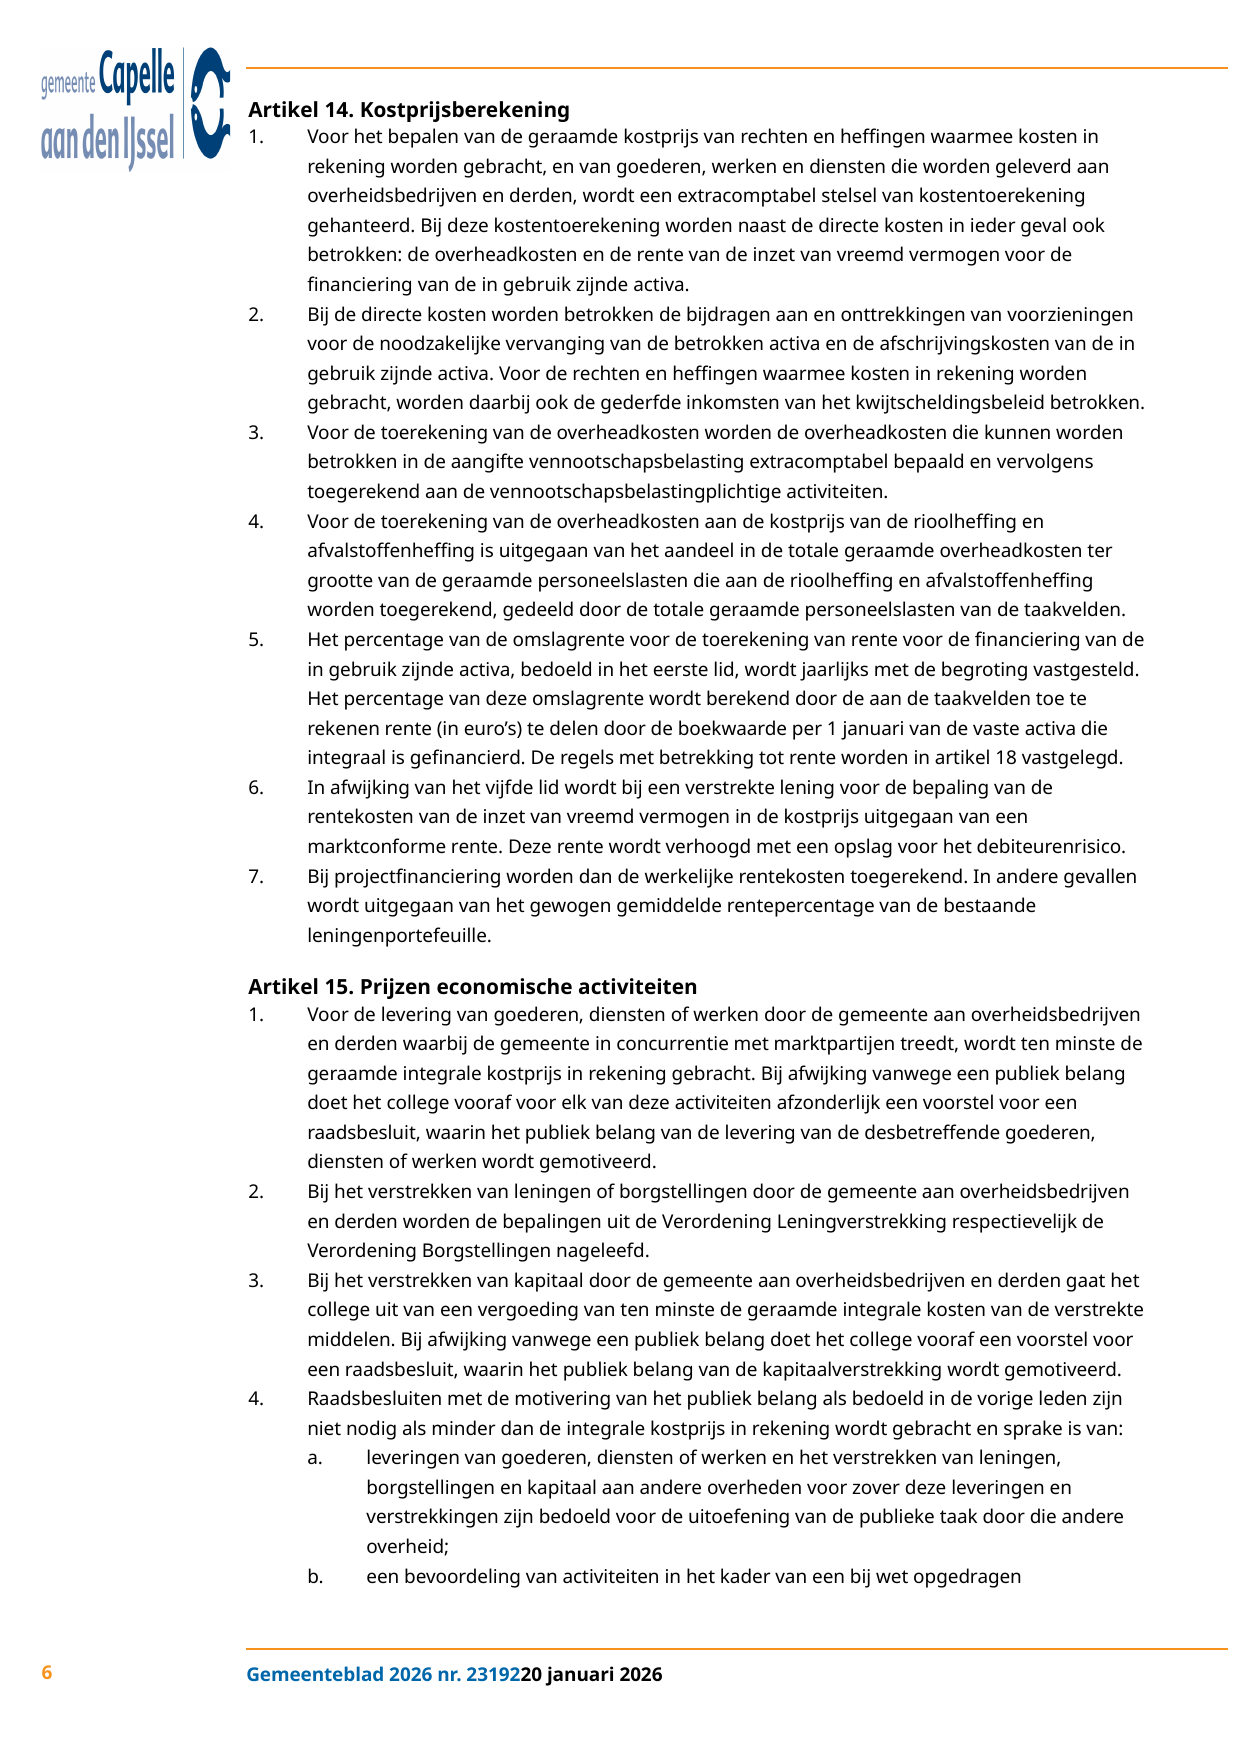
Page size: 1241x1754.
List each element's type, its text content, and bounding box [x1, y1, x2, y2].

text Artikel 14. Kostprijsberekening [248, 95, 1152, 123]
list Raadsbesluiten met de motivering van het publiek belang als bedoeld in de vorige leden zijn niet nodig als minder dan de integrale kostprijs in rekening wordt gebracht en sprake is van: [248, 1385, 1152, 1441]
list Voor de toerekening van de overheadkosten worden de overheadkosten die kunnen worden betrokken in de aangifte vennootschapsbelasting extracomptabel bepaald en vervolgens toegerekend aan de vennootschapsbelastingplichtige activiteiten. [248, 419, 1152, 504]
list Bij het verstrekken van leningen of borgstellingen door de gemeente aan overheidsbedrijven en derden worden de bepalingen uit de Verordening Leningverstrekking respectievelijk de Verordening Borgstellingen nageleefd. [248, 1178, 1152, 1263]
list Bij het verstrekken van kapitaal door de gemeente aan overheidsbedrijven en derden gaat het college uit van een vergoeding van ten minste de geraamde integrale kosten van de verstrekte middelen. Bij afwijking vanwege een publiek belang doet het college vooraf een voorstel voor een raadsbesluit, waarin het publiek belang van de kapitaalverstrekking wordt gemotiveerd. [248, 1267, 1152, 1382]
text Artikel 15. Prijzen economische activiteiten [248, 972, 1152, 1001]
list Voor de levering van goederen, diensten of werken door de gemeente aan overheidsbedrijven en derden waarbij de gemeente in concurrentie met marktpartijen treedt, wordt ten minste de geraamde integrale kostprijs in rekening gebracht. Bij afwijking vanwege een publiek belang doet het college vooraf voor elk van deze activiteiten afzonderlijk een voorstel voor een raadsbesluit, waarin het publiek belang van de levering van de desbetreffende goederen, diensten of werken wordt gemotiveerd. [248, 1001, 1152, 1174]
list Voor de toerekening van de overheadkosten aan de kostprijs van de rioolheffing en afvalstoffenheffing is uitgegaan van het aandeel in de totale geraamde overheadkosten ter grootte van de geraamde personeelslasten die aan de rioolheffing en afvalstoffenheffing worden toegerekend, gedeeld door de totale geraamde personeelslasten van de taakvelden. [248, 508, 1152, 622]
list Voor het bepalen van de geraamde kostprijs van rechten en heffingen waarmee kosten in rekening worden gebracht, en van goederen, werken en diensten die worden geleverd aan overheidsbedrijven en derden, wordt een extracomptabel stelsel van kostentoerekening gehanteerd. Bij deze kostentoerekening worden naast de directe kosten in ieder geval ook betrokken: de overheadkosten en de rente van de inzet van vreemd vermogen voor de financiering van de in gebruik zijnde activa. [248, 123, 1152, 297]
list Het percentage van de omslagrente voor de toerekening van rente voor de financiering van de in gebruik zijnde activa, bedoeld in het eerste lid, wordt jaarlijks met de begroting vastgesteld. Het percentage van deze omslagrente wordt berekend door de aan de taakvelden toe te rekenen rente (in euro’s) te delen door de boekwaarde per 1 januari van de vaste activa die integraal is gefinancierd. De regels met betrekking tot rente worden in artikel 18 vastgelegd. [248, 626, 1152, 770]
list een bevoordeling van activiteiten in het kader van een bij wet opgedragen [307, 1563, 1152, 1589]
list Bij de directe kosten worden betrokken de bijdragen aan en onttrekkingen van voorzieningen voor de noodzakelijke vervanging van de betrokken activa en de afschrijvingskosten van de in gebruik zijnde activa. Voor de rechten en heffingen waarmee kosten in rekening worden gebracht, worden daarbij ook de gederfde inkomsten van het kwijtscheldingsbeleid betrokken. [248, 301, 1152, 415]
list Bij projectfinanciering worden dan de werkelijke rentekosten toegerekend. In andere gevallen wordt uitgegaan van het gewogen gemiddelde rentepercentage van de bestaande leningenportefeuille. [248, 863, 1152, 948]
list In afwijking van het vijfde lid wordt bij een verstrekte lening voor de bepaling van de rentekosten van de inzet van vreemd vermogen in de kostprijs uitgegaan van een marktconforme rente. Deze rente wordt verhoogd met een opslag voor het debiteurenrisico. [248, 774, 1152, 859]
picture [41, 47, 231, 172]
list leveringen van goederen, diensten of werken en het verstrekken van leningen, borgstellingen en kapitaal aan andere overheden voor zover deze leveringen en verstrekkingen zijn bedoeld voor de uitoefening van de publieke taak door die andere overheid; [307, 1444, 1152, 1559]
